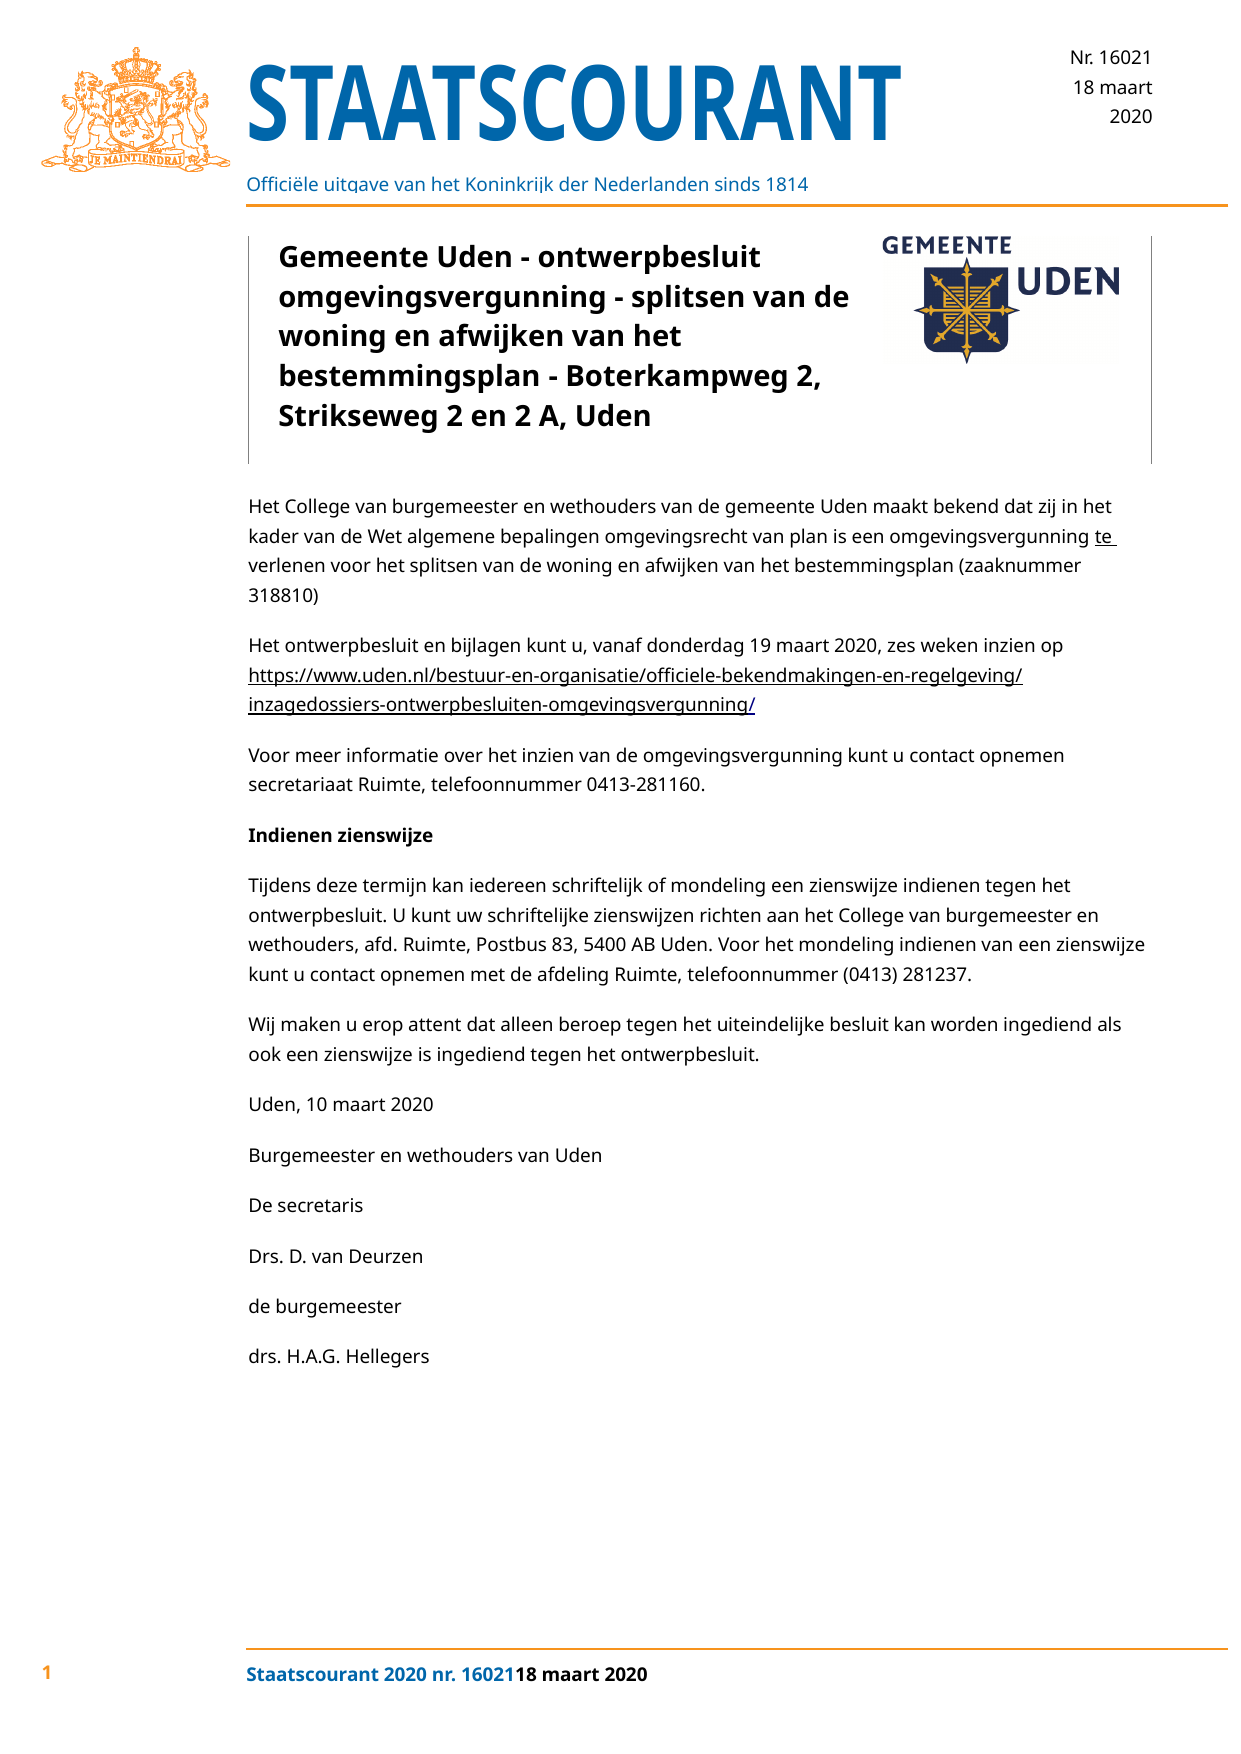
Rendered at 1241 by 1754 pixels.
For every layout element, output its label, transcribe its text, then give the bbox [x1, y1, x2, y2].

text Burgemeester en wethouders van Uden [248, 1142, 1152, 1168]
text Uden, 10 maart 2020 [248, 1092, 1152, 1117]
text Het ontwerpbesluit en bijlagen kunt u, vanaf donderdag 19 maart 2020, zes weken inzien op https://www.uden.nl/bestuur-en-organisatie/officiele-bekendmakingen-en-regelgeving/inzagedossiers-ontwerpbesluiten-omgevingsvergunning/ [248, 632, 1152, 717]
text Het College van burgemeester en wethouders van de gemeente Uden maakt bekend dat zij in het kader van de Wet algemene bepalingen omgevingsrecht van plan is een omgevingsvergunning te verlenen voor het splitsen van de woning en afwijken van het bestemmingsplan (zaaknummer 318810) [248, 493, 1152, 608]
picture [882, 236, 1119, 364]
table_header Gemeente Uden - ontwerpbesluit omgevingsvergunning - splitsen van de woning en afwijken van het bestemmingsplan - Boterkampweg 2, Strikseweg 2 en 2 A, Uden [249, 236, 850, 464]
text de burgemeester [248, 1293, 1152, 1319]
text Wij maken u erop attent dat alleen beroep tegen het uiteindelijke besluit kan worden ingediend als ook een zienswijze is ingediend tegen het ontwerpbesluit. [248, 1012, 1152, 1067]
text Indienen zienswijze [248, 822, 1152, 848]
text Voor meer informatie over het inzien van de omgevingsvergunning kunt u contact opnemen secretariaat Ruimte, telefoonnummer 0413-281160. [248, 742, 1152, 797]
picture [41, 47, 231, 172]
text Tijdens deze termijn kan iedereen schriftelijk of mondeling een zienswijze indienen tegen het ontwerpbesluit. U kunt uw schriftelijke zienswijzen richten aan het College van burgemeester en wethouders, afd. Ruimte, Postbus 83, 5400 AB Uden. Voor het mondeling indienen van een zienswijze kunt u contact opnemen met de afdeling Ruimte, telefoonnummer (0413) 281237. [248, 872, 1152, 987]
table_header [850, 236, 1151, 464]
text drs. H.A.G. Hellegers [248, 1344, 1152, 1369]
text De secretaris [248, 1192, 1152, 1218]
text Drs. D. van Deurzen [248, 1243, 1152, 1269]
